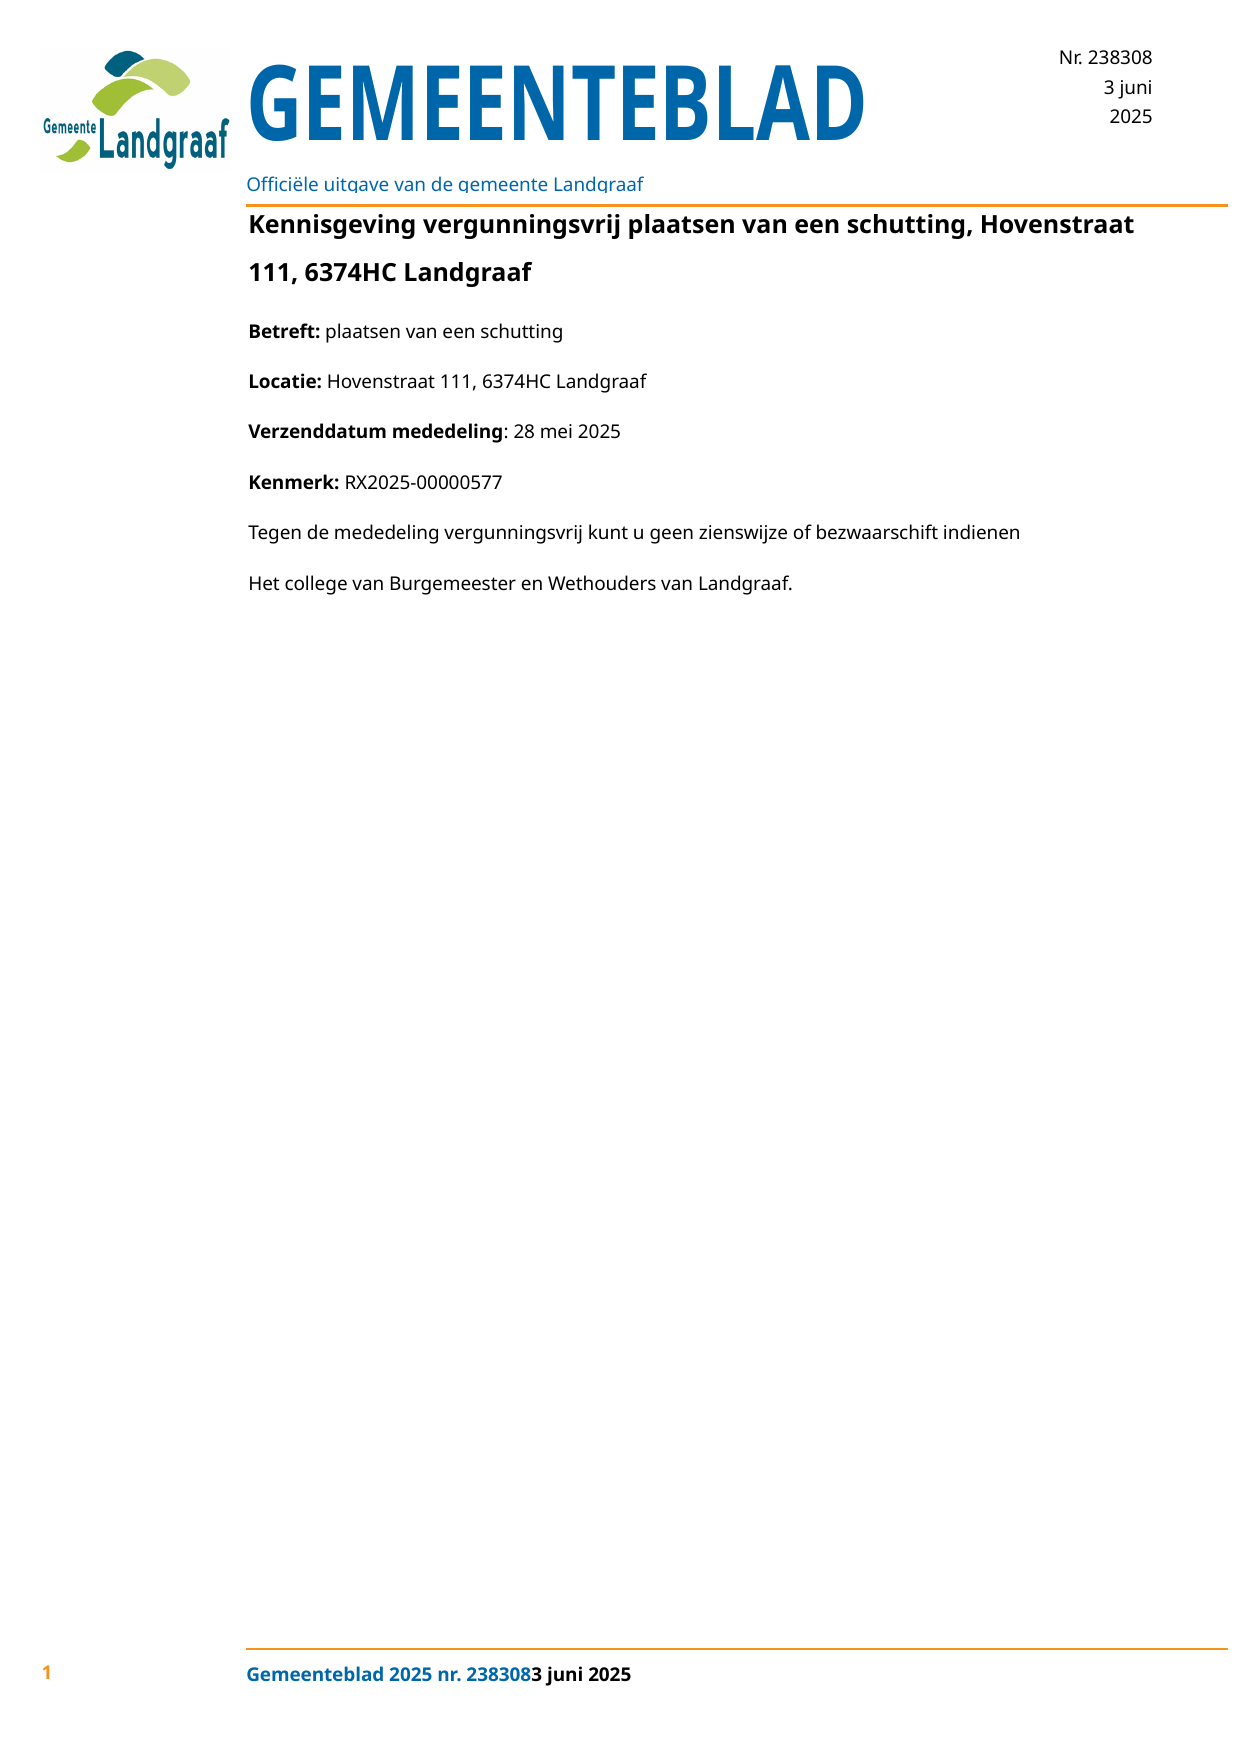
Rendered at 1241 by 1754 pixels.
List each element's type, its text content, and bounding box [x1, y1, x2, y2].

text Kenmerk: RX2025-00000577 [248, 469, 1152, 495]
text Betreft: plaatsen van een schutting [248, 318, 1152, 344]
text Locatie: Hovenstraat 111, 6374HC Landgraaf [248, 368, 1152, 394]
text Verzenddatum mededeling: 28 mei 2025 [248, 419, 1152, 444]
text Tegen de mededeling vergunningsvrij kunt u geen zienswijze of bezwaarschift indienen [248, 519, 1152, 545]
picture [41, 47, 231, 172]
text Het college van Burgemeester en Wethouders van Landgraaf. [248, 570, 1152, 596]
text Kennisgeving vergunningsvrij plaatsen van een schutting, Hovenstraat 111, 6374HC Landgraaf [248, 207, 1152, 288]
